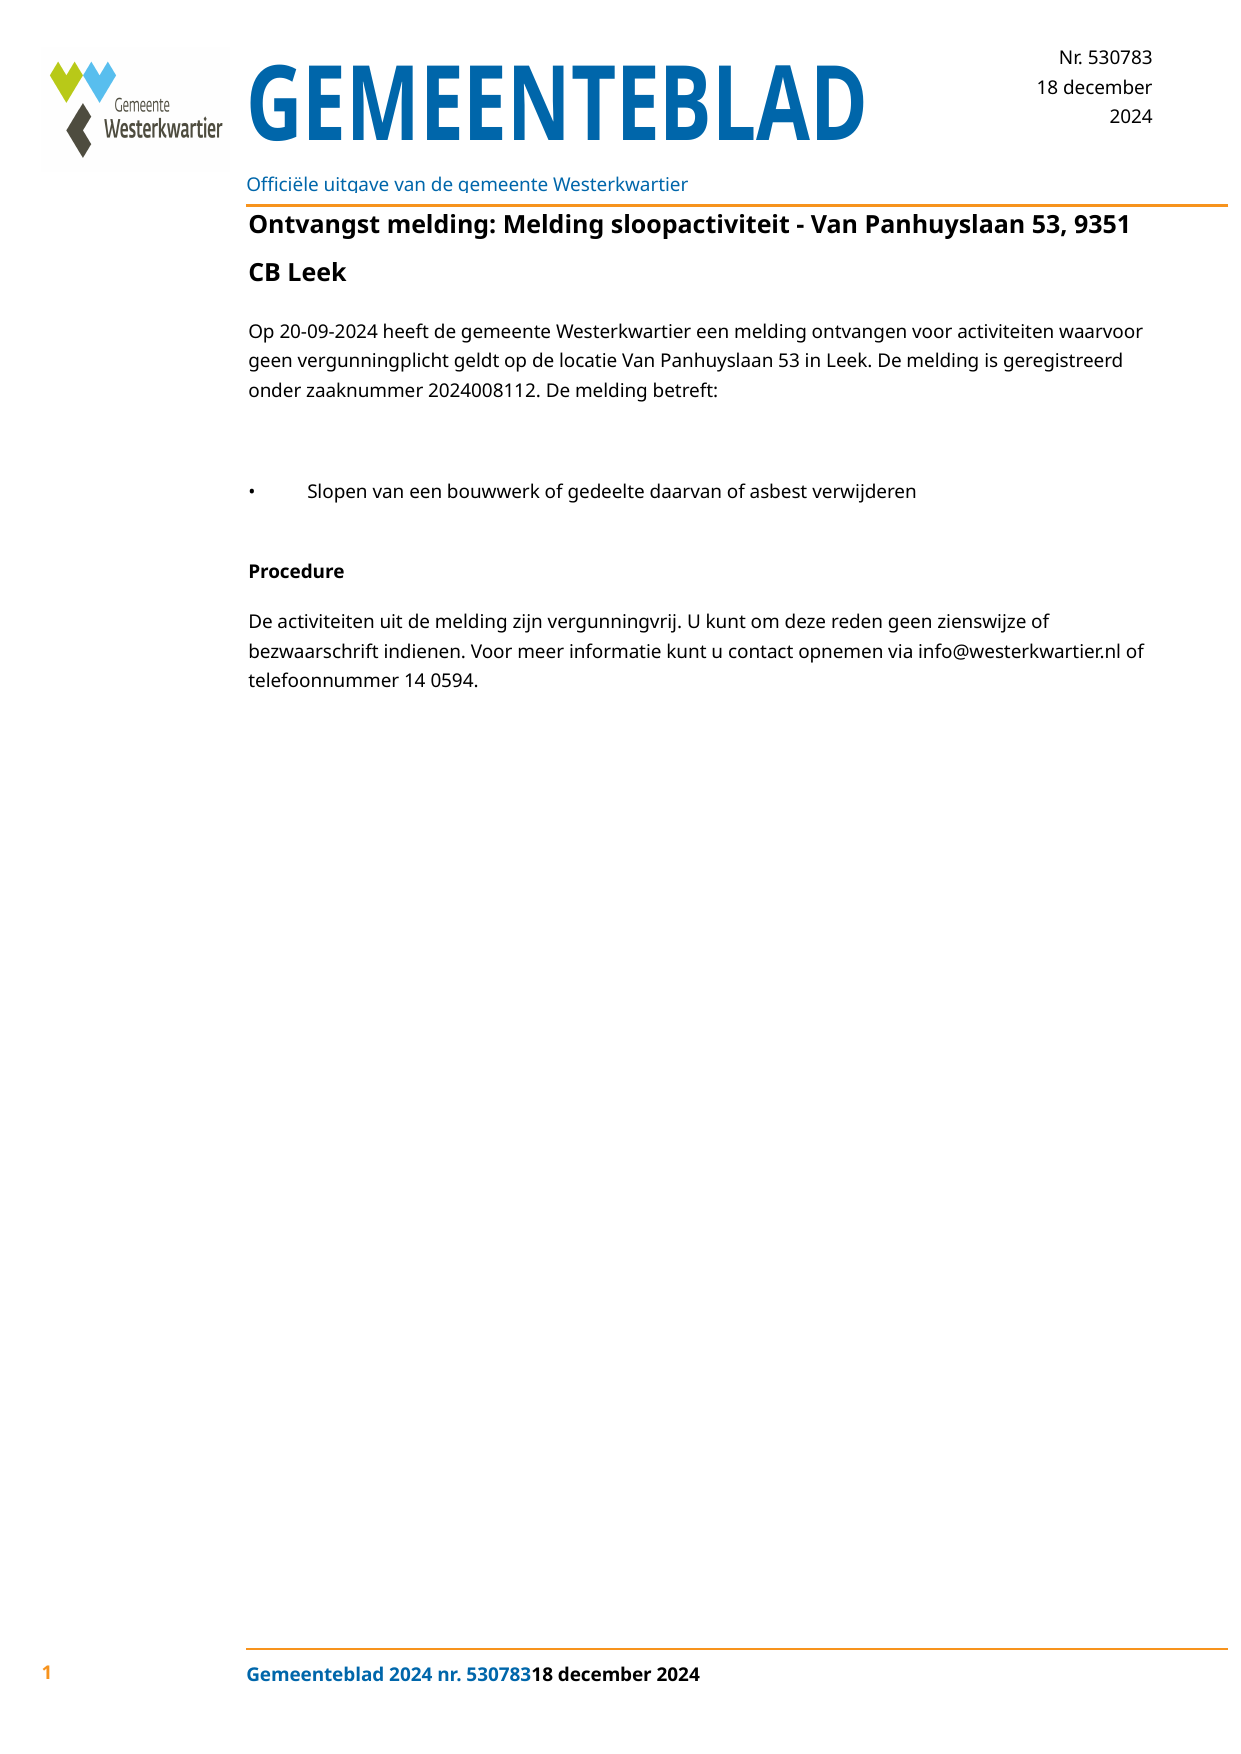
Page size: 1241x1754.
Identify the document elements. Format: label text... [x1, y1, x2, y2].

text Procedure [248, 558, 1152, 584]
list Slopen van een bouwwerk of gedeelte daarvan of asbest verwijderen [248, 478, 1152, 504]
text Op 20-09-2024 heeft de gemeente Westerkwartier een melding ontvangen voor activiteiten waarvoor geen vergunningplicht geldt op de locatie Van Panhuyslaan 53 in Leek. De melding is geregistreerd onder zaaknummer 2024008112. De melding betreft: [248, 318, 1152, 403]
text Ontvangst melding: Melding sloopactiviteit - Van Panhuyslaan 53, 9351 CB Leek [248, 207, 1152, 288]
picture [41, 47, 231, 172]
text De activiteiten uit de melding zijn vergunningvrij. U kunt om deze reden geen zienswijze of bezwaarschrift indienen. Voor meer informatie kunt u contact opnemen via info@westerkwartier.nl of telefoonnummer 14 0594. [248, 608, 1152, 693]
